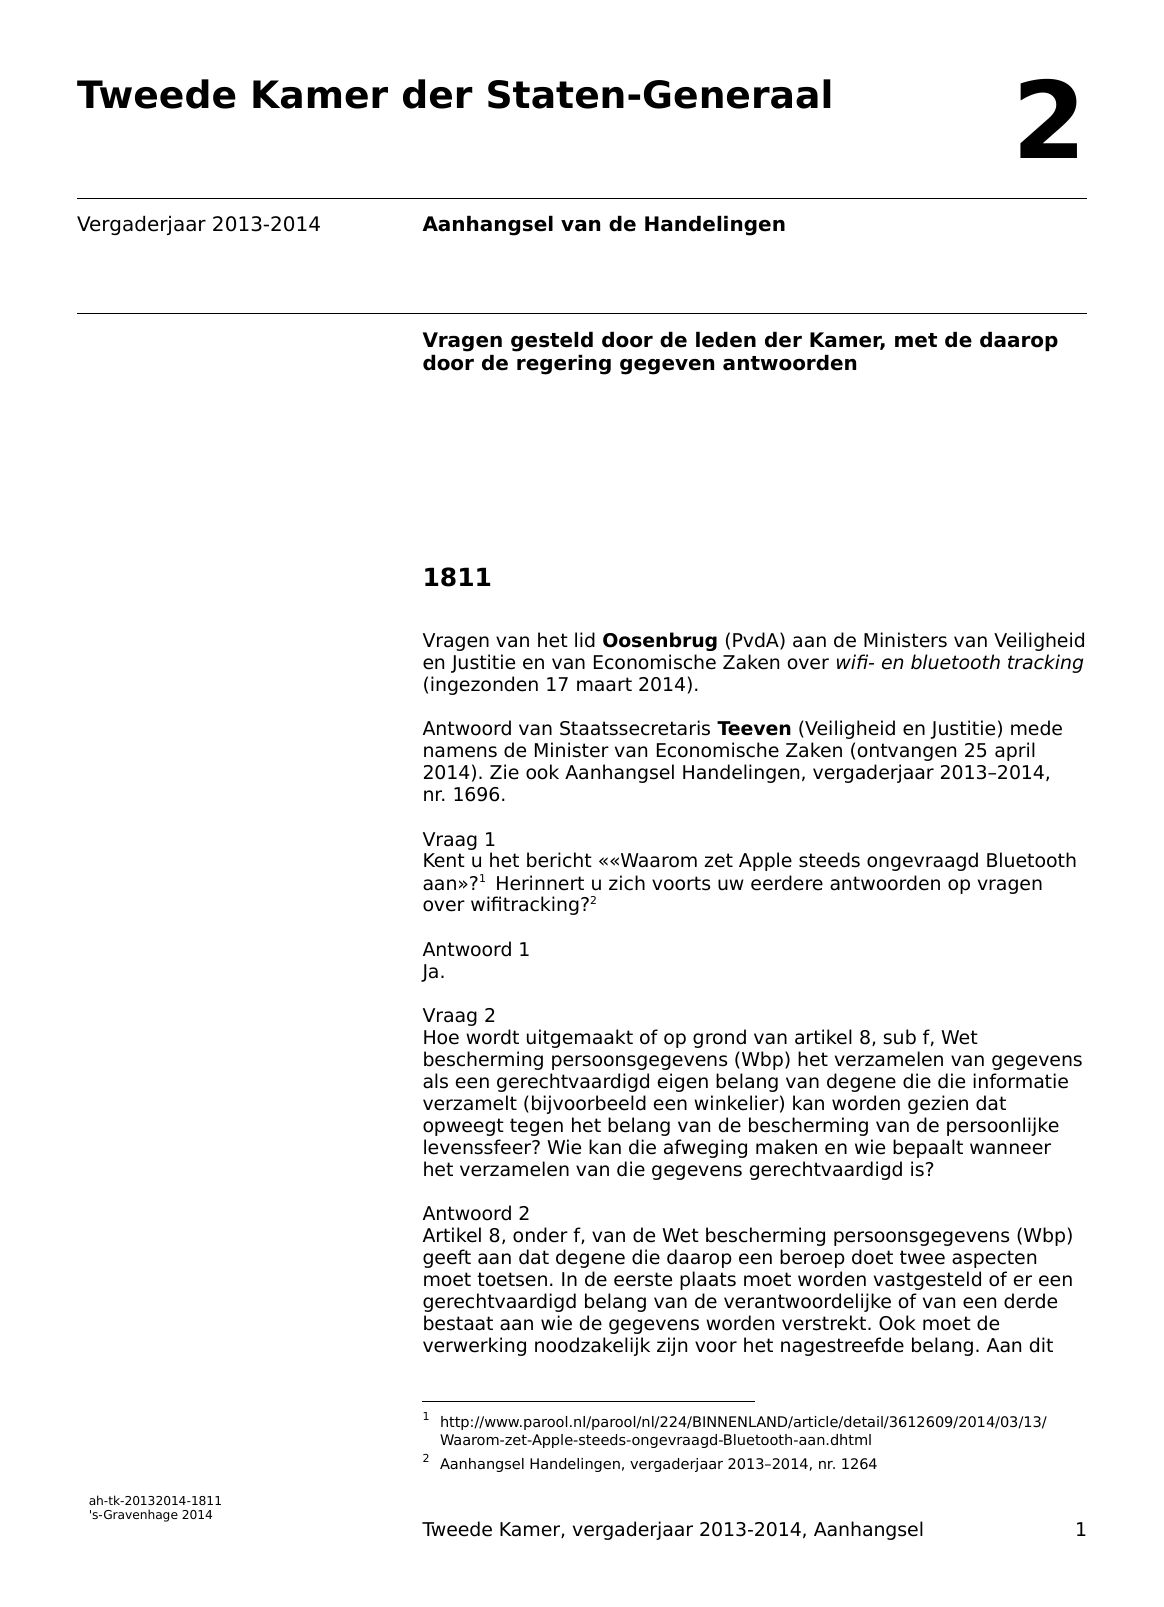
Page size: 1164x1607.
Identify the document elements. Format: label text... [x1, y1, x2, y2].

text ah-tk-20132014-1811 [88, 1494, 323, 1508]
text Ja. [422, 961, 1087, 982]
text 's-Gravenhage 2014 [88, 1508, 323, 1522]
text Antwoord 2 [422, 1203, 1087, 1225]
text Vraag 1 [422, 828, 1087, 850]
text Vragen van het lid Oosenbrug (PvdA) aan de Ministers van Veiligheid en Justitie en van Economische Zaken over wifi- en bluetooth tracking (ingezonden 17 maart 2014). [422, 630, 1087, 696]
text Antwoord van Staatssecretaris Teeven (Veiligheid en Justitie) mede namens de Minister van Economische Zaken (ontvangen 25 april 2014). Zie ook Aanhangsel Handelingen, vergaderjaar 2013–2014, nr. 1696. [422, 718, 1087, 806]
text http://www.parool.nl/parool/nl/224/BINNENLAND/article/detail/3612609/2014/03/13/Waarom-zet-Apple-steeds-ongevraagd-Bluetooth-aan.dhtml [422, 1410, 1087, 1449]
table_cell [77, 314, 422, 375]
text 1811 [422, 563, 1087, 592]
table_header 2 [886, 59, 1087, 198]
text Artikel 8, onder f, van de Wet bescherming persoonsgegevens (Wbp) geeft aan dat degene die daarop een beroep doet twee aspecten moet toetsen. In de eerste plaats moet worden vastgesteld of er een gerechtvaardigd belang van de verantwoordelijke of van een derde bestaat aan wie de gegevens worden verstrekt. Ook moet de verwerking noodzakelijk zijn voor het nagestreefde belang. Aan dit [422, 1225, 1087, 1357]
table_cell Aanhangsel van de Handelingen [422, 199, 1087, 313]
text Hoe wordt uitgemaakt of op grond van artikel 8, sub f, Wet bescherming persoonsgegevens (Wbp) het verzamelen van gegevens als een gerechtvaardigd eigen belang van degene die die informatie verzamelt (bijvoorbeeld een winkelier) kan worden gezien dat opweegt tegen het belang van de bescherming van de persoonlijke levenssfeer? Wie kan die afweging maken en wie bepaalt wanneer het verzamelen van die gegevens gerechtvaardigd is? [422, 1027, 1087, 1181]
text Aanhangsel Handelingen, vergaderjaar 2013–2014, nr. 1264 [422, 1452, 1087, 1474]
text Antwoord 1 [422, 938, 1087, 961]
text Vraag 2 [422, 1005, 1087, 1027]
text Kent u het bericht ««Waarom zet Apple steeds ongevraagd Bluetooth aan»? Herinnert u zich voorts uw eerdere antwoorden op vragen over wifitracking? [422, 850, 1087, 916]
table_cell Vergaderjaar 2013-2014 [77, 199, 422, 313]
table_header Tweede Kamer der Staten-Generaal [77, 59, 886, 198]
table_cell Vragen gesteld door de leden der Kamer, met de daarop door de regering gegeven antwoorden [422, 314, 1087, 375]
